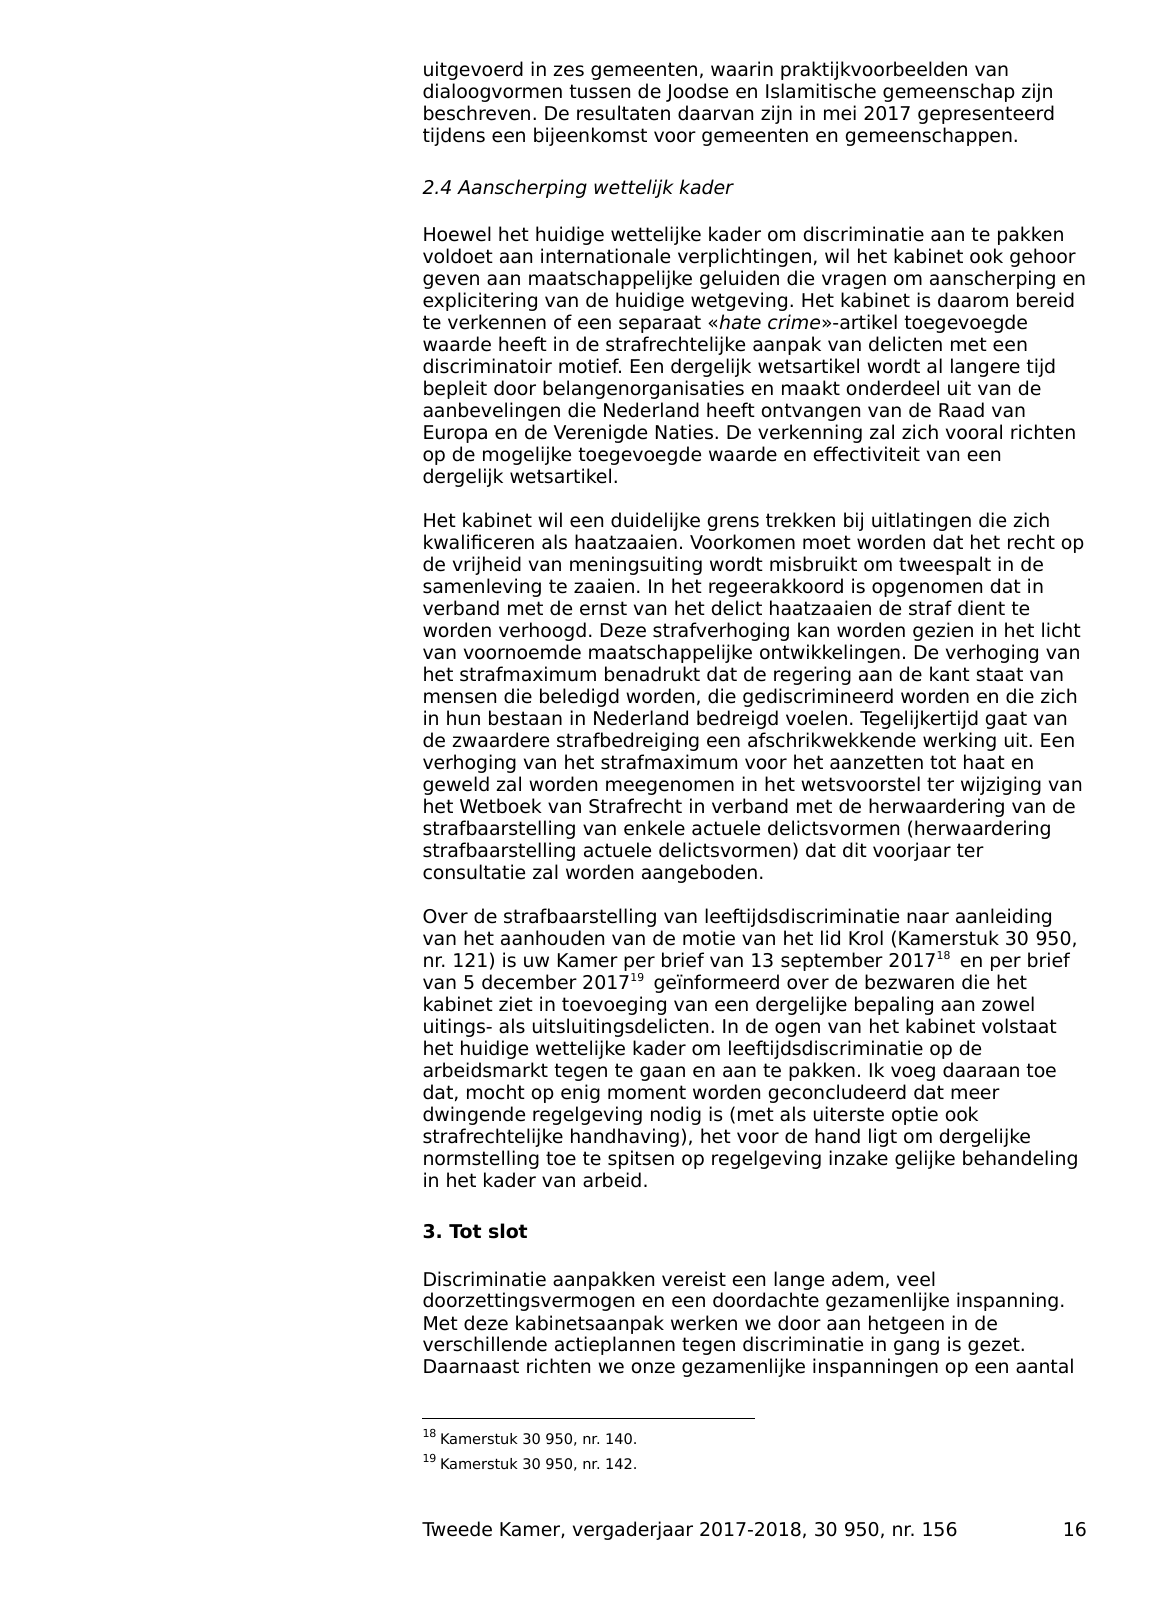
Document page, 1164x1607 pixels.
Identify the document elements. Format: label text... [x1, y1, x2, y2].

text Over de strafbaarstelling van leeftijdsdiscriminatie naar aanleiding van het aanhouden van de motie van het lid Krol (Kamerstuk 30 950, nr. 121) is uw Kamer per brief van 13 september 2017 en per brief van 5 december 2017 geïnformeerd over de bezwaren die het kabinet ziet in toevoeging van een dergelijke bepaling aan zowel uitings- als uitsluitingsdelicten. In de ogen van het kabinet volstaat het huidige wettelijke kader om leeftijdsdiscriminatie op de arbeidsmarkt tegen te gaan en aan te pakken. Ik voeg daaraan toe dat, mocht op enig moment worden geconcludeerd dat meer dwingende regelgeving nodig is (met als uiterste optie ook strafrechtelijke handhaving), het voor de hand ligt om dergelijke normstelling toe te spitsen op regelgeving inzake gelijke behandeling in het kader van arbeid. [422, 906, 1087, 1191]
text Het kabinet wil een duidelijke grens trekken bij uitlatingen die zich kwalificeren als haatzaaien. Voorkomen moet worden dat het recht op de vrijheid van meningsuiting wordt misbruikt om tweespalt in de samenleving te zaaien. In het regeerakkoord is opgenomen dat in verband met de ernst van het delict haatzaaien de straf dient te worden verhoogd. Deze strafverhoging kan worden gezien in het licht van voornoemde maatschappelijke ontwikkelingen. De verhoging van het strafmaximum benadrukt dat de regering aan de kant staat van mensen die beledigd worden, die gediscrimineerd worden en die zich in hun bestaan in Nederland bedreigd voelen. Tegelijkertijd gaat van de zwaardere strafbedreiging een afschrikwekkende werking uit. Een verhoging van het strafmaximum voor het aanzetten tot haat en geweld zal worden meegenomen in het wetsvoorstel ter wijziging van het Wetboek van Strafrecht in verband met de herwaardering van de strafbaarstelling van enkele actuele delictsvormen (herwaardering strafbaarstelling actuele delictsvormen) dat dit voorjaar ter consultatie zal worden aangeboden. [422, 510, 1087, 883]
text Kamerstuk 30 950, nr. 140. [422, 1427, 1087, 1449]
subtitle 3. Tot slot [422, 1221, 1087, 1243]
text Discriminatie aanpakken vereist een lange adem, veel doorzettingsvermogen en een doordachte gezamenlijke inspanning. Met deze kabinetsaanpak werken we door aan hetgeen in de verschillende actieplannen tegen discriminatie in gang is gezet. Daarnaast richten we onze gezamenlijke inspanningen op een aantal [422, 1268, 1087, 1378]
text Kamerstuk 30 950, nr. 142. [422, 1452, 1087, 1474]
text Hoewel het huidige wettelijke kader om discriminatie aan te pakken voldoet aan internationale verplichtingen, wil het kabinet ook gehoor geven aan maatschappelijke geluiden die vragen om aanscherping en explicitering van de huidige wetgeving. Het kabinet is daarom bereid te verkennen of een separaat «hate crime»-artikel toegevoegde waarde heeft in de strafrechtelijke aanpak van delicten met een discriminatoir motief. Een dergelijk wetsartikel wordt al langere tijd bepleit door belangenorganisaties en maakt onderdeel uit van de aanbevelingen die Nederland heeft ontvangen van de Raad van Europa en de Verenigde Naties. De verkenning zal zich vooral richten op de mogelijke toegevoegde waarde en effectiviteit van een dergelijk wetsartikel. [422, 224, 1087, 488]
subtitle 2.4 Aanscherping wettelijk kader [422, 177, 1087, 199]
text uitgevoerd in zes gemeenten, waarin praktijkvoorbeelden van dialoogvormen tussen de Joodse en Islamitische gemeenschap zijn beschreven. De resultaten daarvan zijn in mei 2017 gepresenteerd tijdens een bijeenkomst voor gemeenten en gemeenschappen. [422, 59, 1087, 147]
